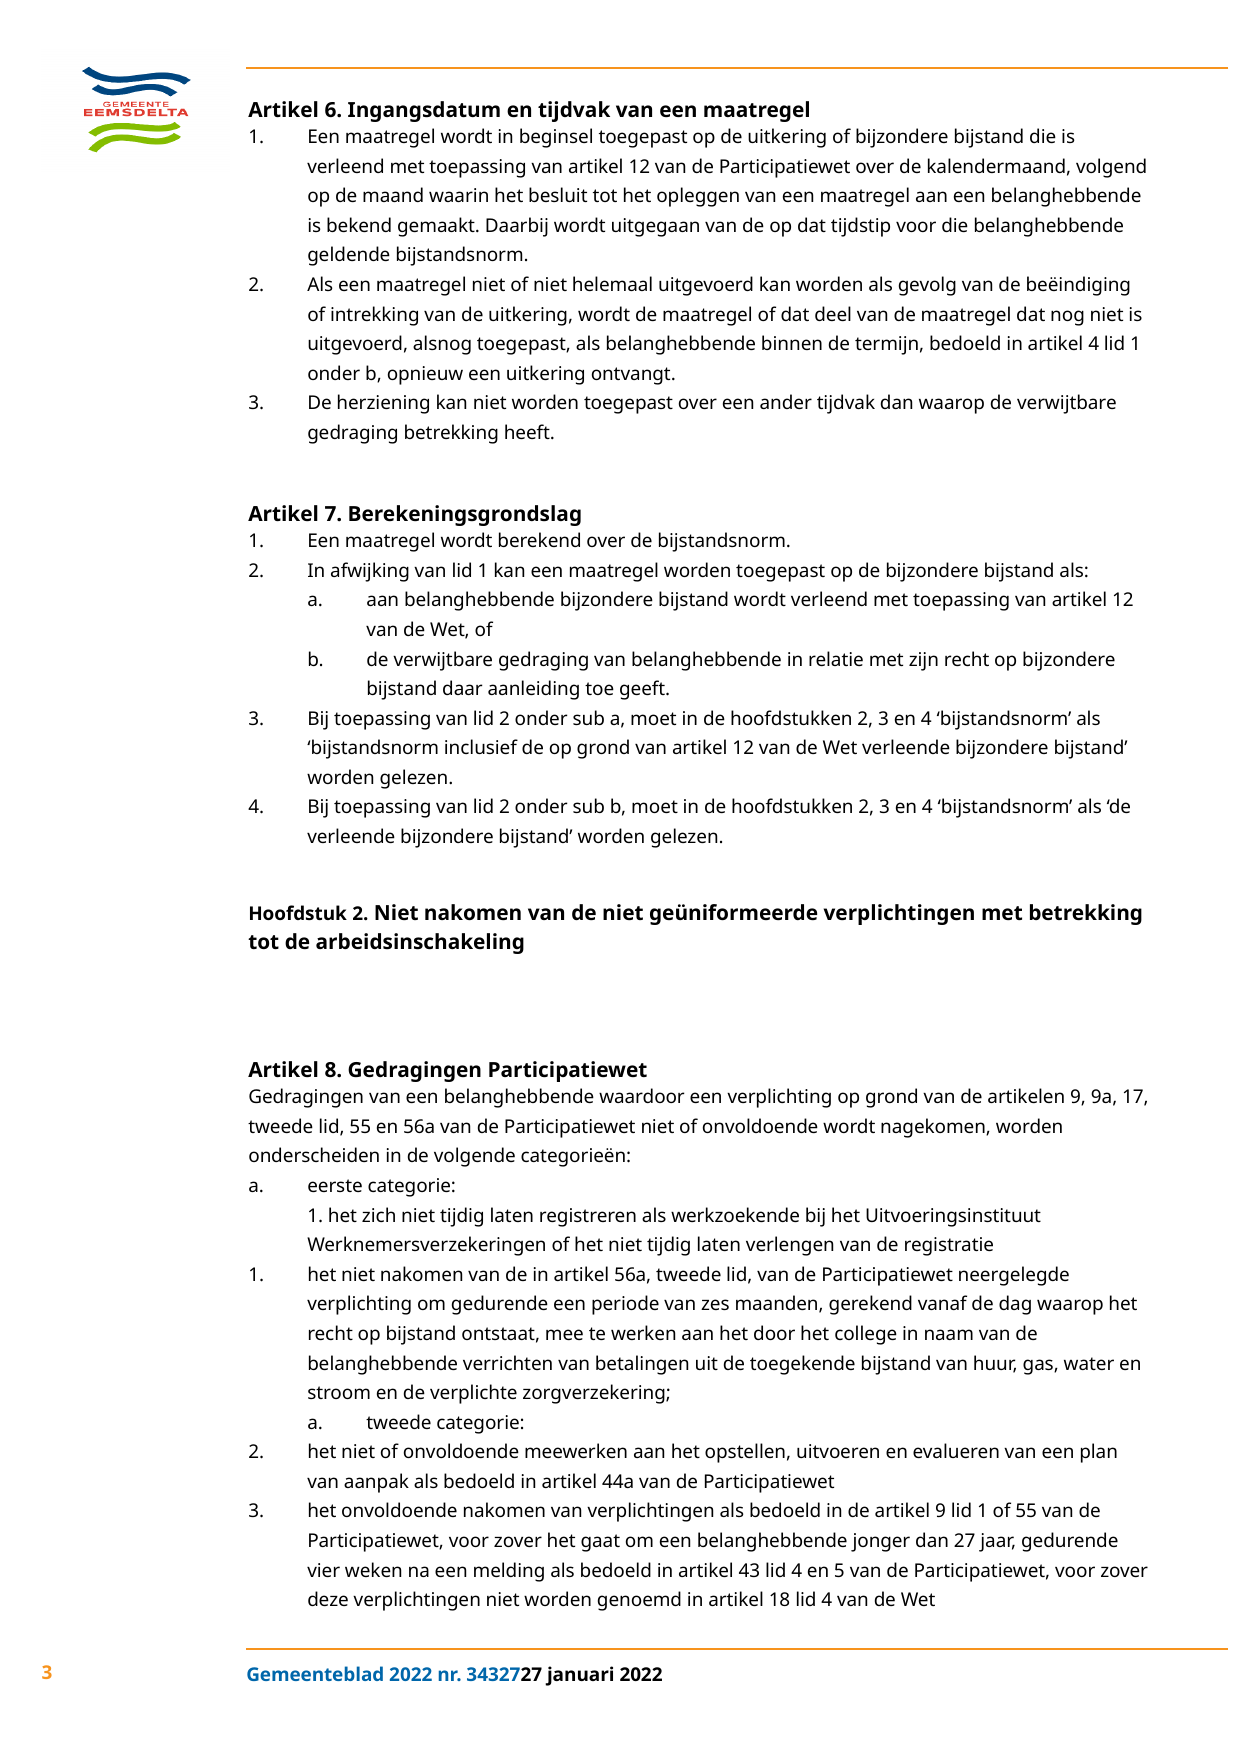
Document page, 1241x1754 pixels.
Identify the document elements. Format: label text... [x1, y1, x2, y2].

list Een maatregel wordt in beginsel toegepast op de uitkering of bijzondere bijstand die is verleend met toepassing van artikel 12 van de Participatiewet over de kalendermaand, volgend op de maand waarin het besluit tot het opleggen van een maatregel aan een belanghebbende is bekend gemaakt. Daarbij wordt uitgegaan van de op dat tijdstip voor die belanghebbende geldende bijstandsnorm. [248, 123, 1152, 267]
list De herziening kan niet worden toegepast over een ander tijdvak dan waarop de verwijtbare gedraging betrekking heeft. [248, 389, 1152, 445]
list Een maatregel wordt berekend over de bijstandsnorm. [248, 527, 1152, 553]
text Artikel 6. Ingangsdatum en tijdvak van een maatregel [248, 95, 1152, 123]
text Artikel 8. Gedragingen Participatiewet [248, 1055, 1152, 1083]
picture [41, 47, 231, 172]
list het niet of onvoldoende meewerken aan het opstellen, uitvoeren en evalueren van een plan van aanpak als bedoeld in artikel 44a van de Participatiewet [248, 1438, 1152, 1494]
list aan belanghebbende bijzondere bijstand wordt verleend met toepassing van artikel 12 van de Wet, of [307, 587, 1152, 642]
list Als een maatregel niet of niet helemaal uitgevoerd kan worden als gevolg van de beëindiging of intrekking van de uitkering, wordt de maatregel of dat deel van de maatregel dat nog niet is uitgevoerd, alsnog toegepast, als belanghebbende binnen de termijn, bedoeld in artikel 4 lid 1 onder b, opnieuw een uitkering ontvangt. [248, 271, 1152, 386]
text Artikel 7. Berekeningsgrondslag [248, 499, 1152, 527]
list 1. het zich niet tijdig laten registreren als werkzoekende bij het Uitvoeringsinstituut Werknemersverzekeringen of het niet tijdig laten verlengen van de registratie [248, 1202, 1152, 1257]
list In afwijking van lid 1 kan een maatregel worden toegepast op de bijzondere bijstand als: [248, 557, 1152, 583]
list het onvoldoende nakomen van verplichtingen als bedoeld in de artikel 9 lid 1 of 55 van de Participatiewet, voor zover het gaat om een belanghebbende jonger dan 27 jaar, gedurende vier weken na een melding als bedoeld in artikel 43 lid 4 en 5 van de Participatiewet, voor zover deze verplichtingen niet worden genoemd in artikel 18 lid 4 van de Wet [248, 1498, 1152, 1612]
list tweede categorie: [307, 1409, 1152, 1435]
list Bij toepassing van lid 2 onder sub a, moet in de hoofdstukken 2, 3 en 4 ‘bijstandsnorm’ als ‘bijstandsnorm inclusief de op grond van artikel 12 van de Wet verleende bijzondere bijstand’ worden gelezen. [248, 705, 1152, 790]
list Bij toepassing van lid 2 onder sub b, moet in de hoofdstukken 2, 3 en 4 ‘bijstandsnorm’ als ‘de verleende bijzondere bijstand’ worden gelezen. [248, 794, 1152, 849]
list de verwijtbare gedraging van belanghebbende in relatie met zijn recht op bijzondere bijstand daar aanleiding toe geeft. [307, 646, 1152, 701]
text Hoofdstuk 2. Niet nakomen van de niet geüniformeerde verplichtingen met betrekking tot de arbeidsinschakeling [248, 898, 1152, 955]
text Gedragingen van een belanghebbende waardoor een verplichting op grond van de artikelen 9, 9a, 17, tweede lid, 55 en 56a van de Participatiewet niet of onvoldoende wordt nagekomen, worden onderscheiden in de volgende categorieën: [248, 1083, 1152, 1168]
list het niet nakomen van de in artikel 56a, tweede lid, van de Participatiewet neergelegde verplichting om gedurende een periode van zes maanden, gerekend vanaf de dag waarop het recht op bijstand ontstaat, mee te werken aan het door het college in naam van de belanghebbende verrichten van betalingen uit de toegekende bijstand van huur, gas, water en stroom en de verplichte zorgverzekering; [248, 1261, 1152, 1405]
list eerste categorie: [248, 1172, 1152, 1198]
